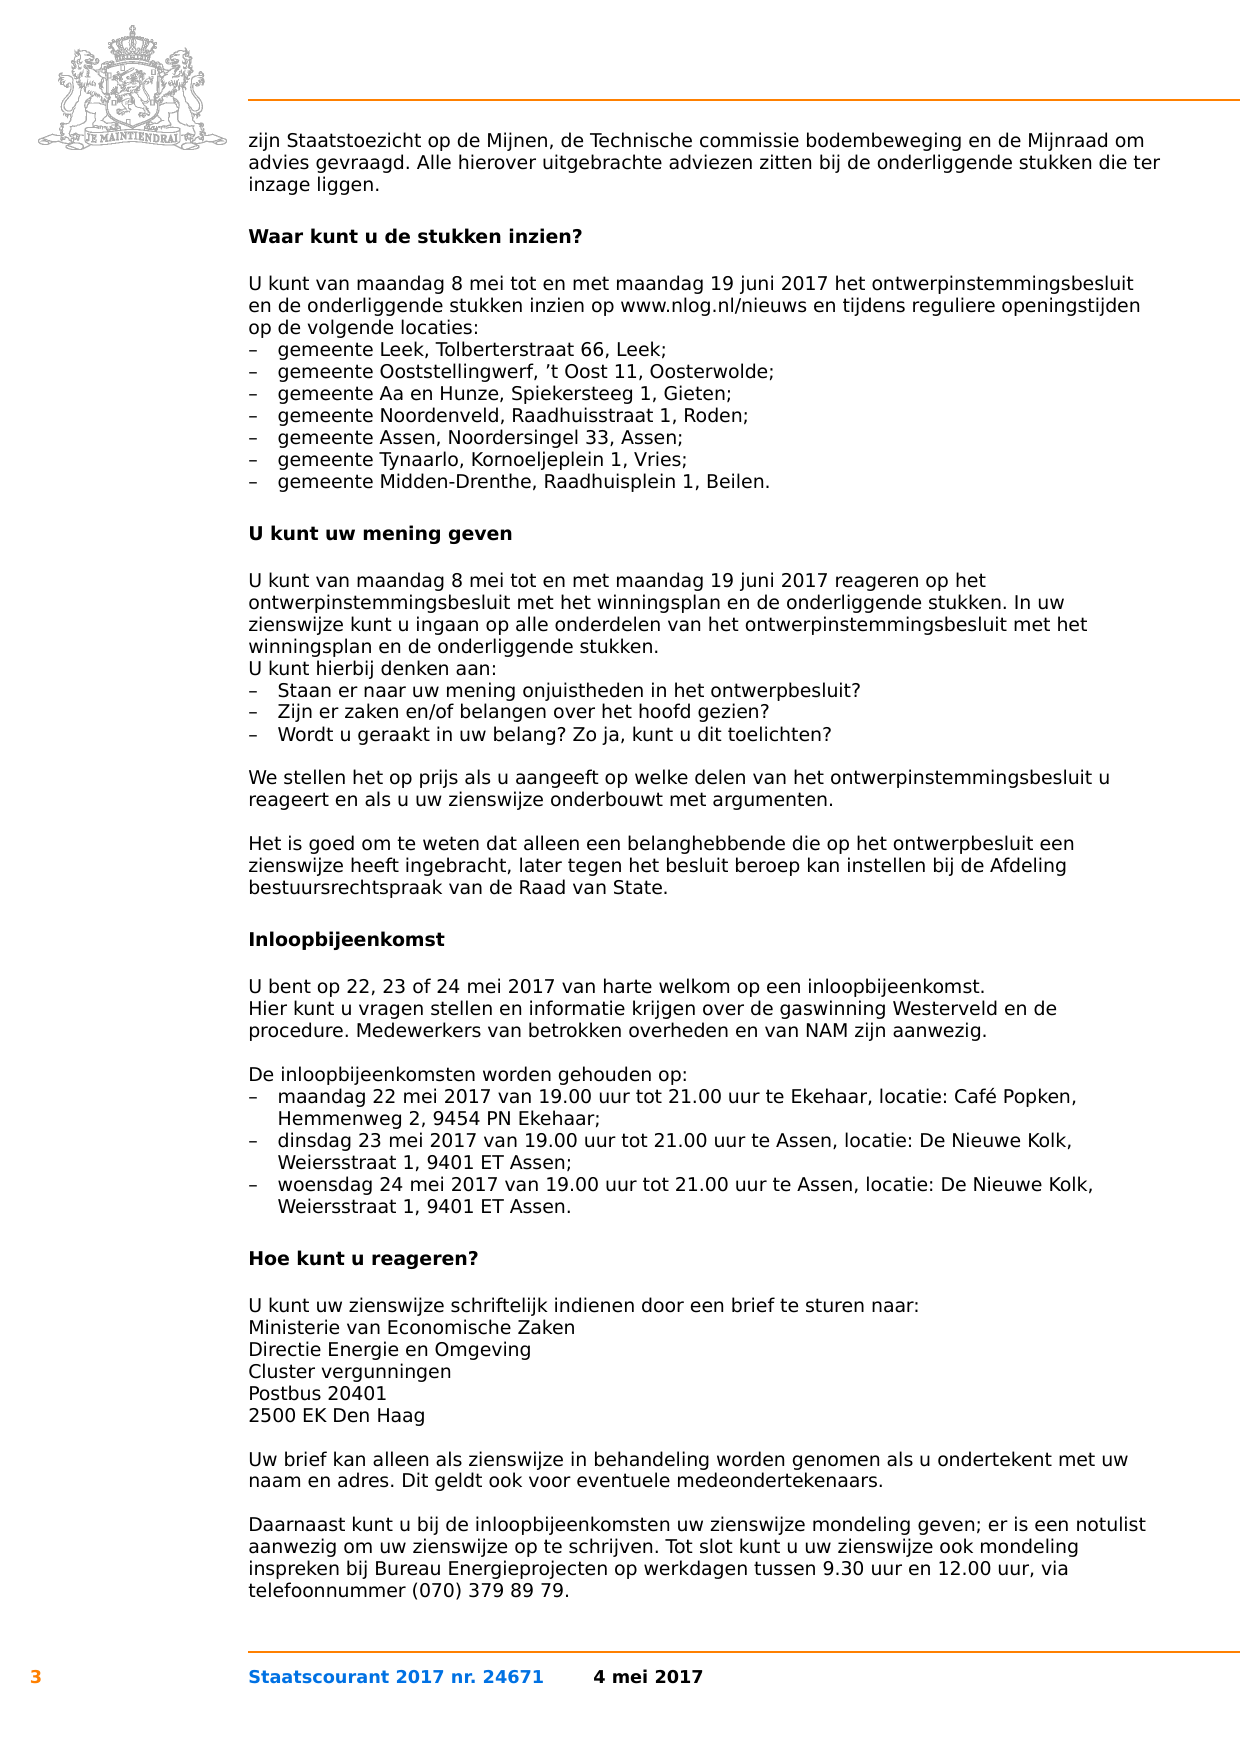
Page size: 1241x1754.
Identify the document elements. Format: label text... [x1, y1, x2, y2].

text zijn Staatstoezicht op de Mijnen, de Technische commissie bodembeweging en de Mijnraad om advies gevraagd. Alle hierover uitgebrachte adviezen zitten bij de onderliggende stukken die ter inzage liggen. [248, 130, 1163, 196]
text U kunt van maandag 8 mei tot en met maandag 19 juni 2017 het ontwerpinstemmingsbesluit en de onderliggende stukken inzien op www.nlog.nl/nieuws en tijdens reguliere openingstijden op de volgende locaties: [248, 273, 1163, 339]
subtitle Hoe kunt u reageren? [248, 1248, 1163, 1270]
text – gemeente Midden-Drenthe, Raadhuisplein 1, Beilen. [248, 471, 1163, 493]
text Ministerie van Economische Zaken [248, 1317, 1163, 1339]
text – Staan er naar uw mening onjuistheden in het ontwerpbesluit? [248, 679, 1163, 701]
text U bent op 22, 23 of 24 mei 2017 van harte welkom op een inloopbijeenkomst. [248, 976, 1163, 998]
text U kunt van maandag 8 mei tot en met maandag 19 juni 2017 reageren op het ontwerpinstemmingsbesluit met het winningsplan en de onderliggende stukken. In uw zienswijze kunt u ingaan op alle onderdelen van het ontwerpinstemmingsbesluit met het winningsplan en de onderliggende stukken. [248, 569, 1163, 657]
text – woensdag 24 mei 2017 van 19.00 uur tot 21.00 uur te Assen, locatie: De Nieuwe Kolk, Weiersstraat 1, 9401 ET Assen. [248, 1174, 1163, 1218]
text Het is goed om te weten dat alleen een belanghebbende die op het ontwerpbesluit een zienswijze heeft ingebracht, later tegen het besluit beroep kan instellen bij de Afdeling bestuursrechtspraak van de Raad van State. [248, 833, 1163, 899]
text Daarnaast kunt u bij de inloopbijeenkomsten uw zienswijze mondeling geven; er is een notulist aanwezig om uw zienswijze op te schrijven. Tot slot kunt u uw zienswijze ook mondeling inspreken bij Bureau Energieprojecten op werkdagen tussen 9.30 uur en 12.00 uur, via telefoonnummer (070) 379 89 79. [248, 1514, 1163, 1602]
text Hier kunt u vragen stellen en informatie krijgen over de gaswinning Westerveld en de procedure. Medewerkers van betrokken overheden en van NAM zijn aanwezig. [248, 998, 1163, 1042]
text – maandag 22 mei 2017 van 19.00 uur tot 21.00 uur te Ekehaar, locatie: Café Popken, Hemmenweg 2, 9454 PN Ekehaar; [248, 1086, 1163, 1130]
text U kunt hierbij denken aan: [248, 657, 1163, 679]
text U kunt uw zienswijze schriftelijk indienen door een brief te sturen naar: [248, 1295, 1163, 1317]
text – gemeente Noordenveld, Raadhuisstraat 1, Roden; [248, 405, 1163, 427]
text Cluster vergunningen [248, 1361, 1163, 1383]
text – gemeente Assen, Noordersingel 33, Assen; [248, 427, 1163, 449]
text 2500 EK Den Haag [248, 1404, 1163, 1427]
text Postbus 20401 [248, 1383, 1163, 1404]
text – gemeente Tynaarlo, Kornoeljeplein 1, Vries; [248, 449, 1163, 471]
picture [38, 25, 227, 150]
text – gemeente Leek, Tolberterstraat 66, Leek; [248, 339, 1163, 361]
text – gemeente Ooststellingwerf, ’t Oost 11, Oosterwolde; [248, 361, 1163, 383]
text – Wordt u geraakt in uw belang? Zo ja, kunt u dit toelichten? [248, 723, 1163, 745]
text – dinsdag 23 mei 2017 van 19.00 uur tot 21.00 uur te Assen, locatie: De Nieuwe Kolk, Weiersstraat 1, 9401 ET Assen; [248, 1130, 1163, 1174]
text – gemeente Aa en Hunze, Spiekersteeg 1, Gieten; [248, 383, 1163, 405]
text We stellen het op prijs als u aangeeft op welke delen van het ontwerpinstemmingsbesluit u reageert en als u uw zienswijze onderbouwt met argumenten. [248, 767, 1163, 811]
subtitle U kunt uw mening geven [248, 523, 1163, 544]
subtitle Inloopbijeenkomst [248, 929, 1163, 951]
text – Zijn er zaken en/of belangen over het hoofd gezien? [248, 701, 1163, 723]
subtitle Waar kunt u de stukken inzien? [248, 226, 1163, 248]
text De inloopbijeenkomsten worden gehouden op: [248, 1064, 1163, 1086]
text Directie Energie en Omgeving [248, 1339, 1163, 1361]
text Uw brief kan alleen als zienswijze in behandeling worden genomen als u ondertekent met uw naam en adres. Dit geldt ook voor eventuele medeondertekenaars. [248, 1448, 1163, 1492]
